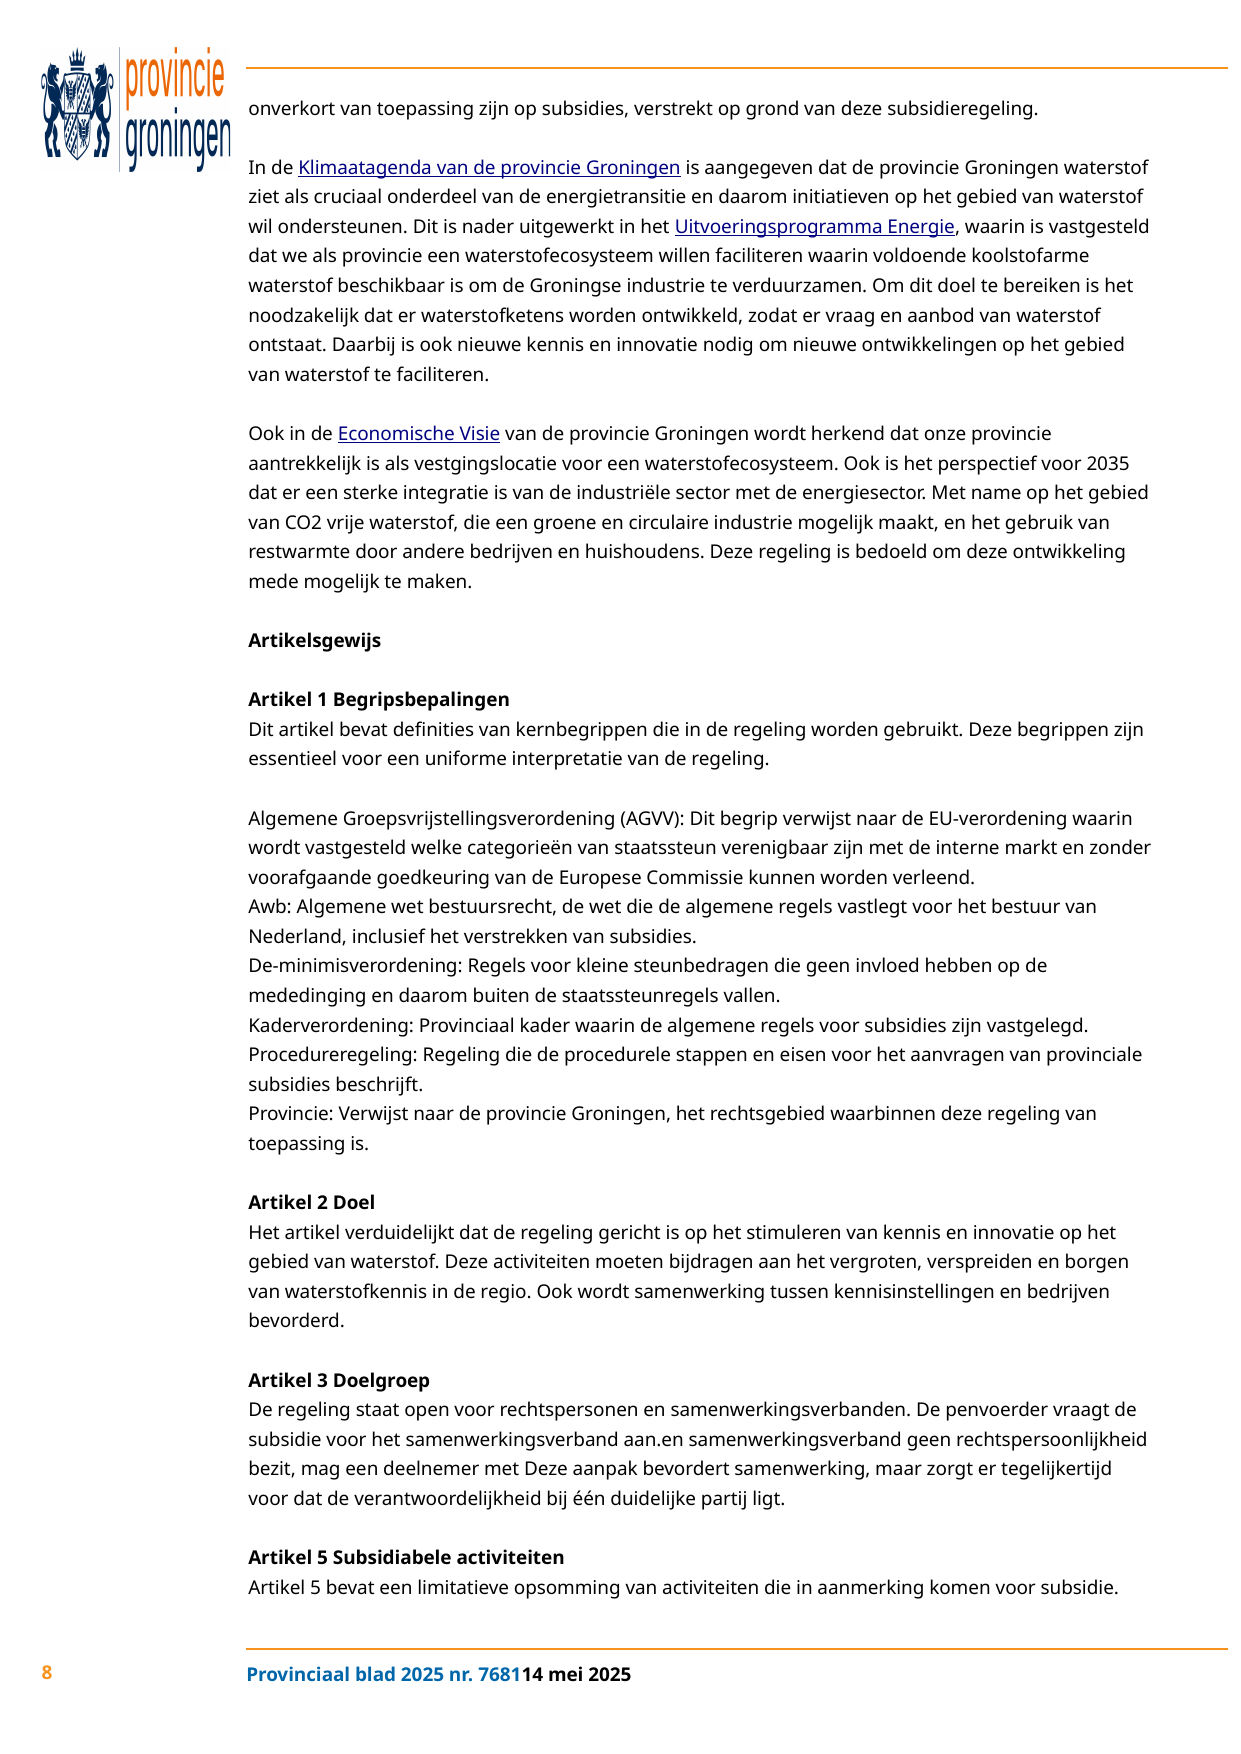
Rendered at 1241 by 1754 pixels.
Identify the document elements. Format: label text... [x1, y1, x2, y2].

text De regeling staat open voor rechtspersonen en samenwerkingsverbanden. De penvoerder vraagt de subsidie voor het samenwerkingsverband aan.en samenwerkingsverband geen rechtspersoonlijkheid bezit, mag een deelnemer met Deze aanpak bevordert samenwerking, maar zorgt er tegelijkertijd voor dat de verantwoordelijkheid bij één duidelijke partij ligt. [248, 1396, 1152, 1511]
text Het artikel verduidelijkt dat de regeling gericht is op het stimuleren van kennis en innovatie op het gebied van waterstof. Deze activiteiten moeten bijdragen aan het vergroten, verspreiden en borgen van waterstofkennis in de regio. Ook wordt samenwerking tussen kennisinstellingen en bedrijven bevorderd. [248, 1219, 1152, 1333]
text Algemene Groepsvrijstellingsverordening (AGVV): Dit begrip verwijst naar de EU-verordening waarin wordt vastgesteld welke categorieën van staatssteun verenigbaar zijn met de interne markt en zonder voorafgaande goedkeuring van de Europese Commissie kunnen worden verleend. [248, 805, 1152, 890]
text Dit artikel bevat definities van kernbegrippen die in de regeling worden gebruikt. Deze begrippen zijn essentieel voor een uniforme interpretatie van de regeling. [248, 716, 1152, 771]
text Artikel 2 Doel [248, 1189, 1152, 1215]
text Artikel 5 bevat een limitatieve opsomming van activiteiten die in aanmerking komen voor subsidie. [248, 1574, 1152, 1600]
text Procedureregeling: Regeling die de procedurele stappen en eisen voor het aanvragen van provinciale subsidies beschrijft. [248, 1041, 1152, 1097]
text Ook in de Economische Visie van de provincie Groningen wordt herkend dat onze provincie aantrekkelijk is als vestgingslocatie voor een waterstofecosysteem. Ook is het perspectief voor 2035 dat er een sterke integratie is van de industriële sector met de energiesector. Met name op het gebied van CO2 vrije waterstof, die een groene en circulaire industrie mogelijk maakt, en het gebruik van restwarmte door andere bedrijven en huishoudens. Deze regeling is bedoeld om deze ontwikkeling mede mogelijk te maken. [248, 420, 1152, 594]
text Artikelsgewijs [248, 627, 1152, 653]
text Artikel 3 Doelgroep [248, 1367, 1152, 1393]
text Kaderverordening: Provinciaal kader waarin de algemene regels voor subsidies zijn vastgelegd. [248, 1012, 1152, 1038]
text De-minimisverordening: Regels voor kleine steunbedragen die geen invloed hebben op de mededinging en daarom buiten de staatssteunregels vallen. [248, 953, 1152, 1008]
text Provincie: Verwijst naar de provincie Groningen, het rechtsgebied waarbinnen deze regeling van toepassing is. [248, 1101, 1152, 1156]
text Artikel 5 Subsidiabele activiteiten [248, 1544, 1152, 1570]
text Artikel 1 Begripsbepalingen [248, 686, 1152, 712]
text In de Klimaatagenda van de provincie Groningen is aangegeven dat de provincie Groningen waterstof ziet als cruciaal onderdeel van de energietransitie en daarom initiatieven op het gebied van waterstof wil ondersteunen. Dit is nader uitgewerkt in het Uitvoeringsprogramma Energie, waarin is vastgesteld dat we als provincie een waterstofecosysteem willen faciliteren waarin voldoende koolstofarme waterstof beschikbaar is om de Groningse industrie te verduurzamen. Om dit doel te bereiken is het noodzakelijk dat er waterstofketens worden ontwikkeld, zodat er vraag en aanbod van waterstof ontstaat. Daarbij is ook nieuwe kennis en innovatie nodig om nieuwe ontwikkelingen op het gebied van waterstof te faciliteren. [248, 154, 1152, 387]
text onverkort van toepassing zijn op subsidies, verstrekt op grond van deze subsidieregeling. [248, 95, 1152, 121]
picture [41, 47, 231, 172]
text Awb: Algemene wet bestuursrecht, de wet die de algemene regels vastlegt voor het bestuur van Nederland, inclusief het verstrekken van subsidies. [248, 893, 1152, 949]
